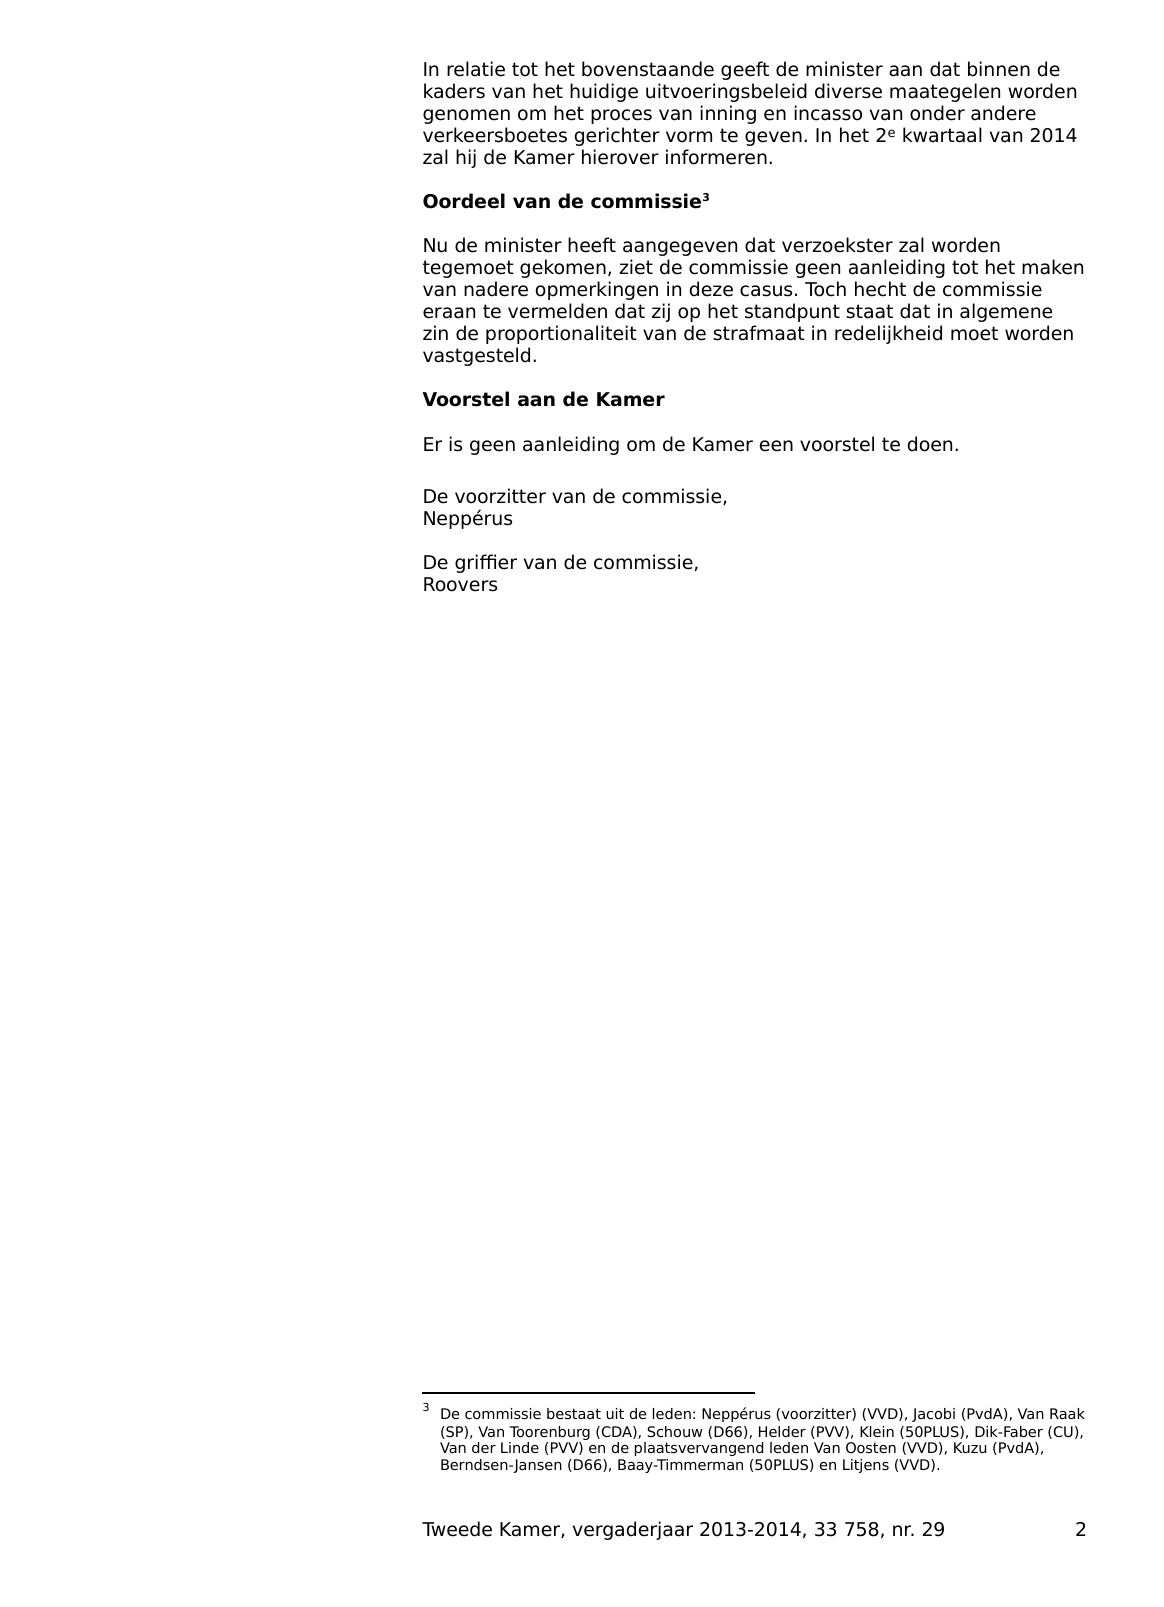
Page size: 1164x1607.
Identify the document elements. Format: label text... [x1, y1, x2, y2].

subtitle Voorstel aan de Kamer [422, 389, 1087, 411]
text In relatie tot het bovenstaande geeft de minister aan dat binnen de kaders van het huidige uitvoeringsbeleid diverse maategelen worden genomen om het proces van inning en incasso van onder andere verkeersboetes gerichter vorm te geven. In het 2e kwartaal van 2014 zal hij de Kamer hierover informeren. [422, 59, 1087, 169]
text De commissie bestaat uit de leden: Neppérus (voorzitter) (VVD), Jacobi (PvdA), Van Raak (SP), Van Toorenburg (CDA), Schouw (D66), Helder (PVV), Klein (50PLUS), Dik-Faber (CU), Van der Linde (PVV) en de plaatsvervangend leden Van Oosten (VVD), Kuzu (PvdA), Berndsen-Jansen (D66), Baay-Timmerman (50PLUS) en Litjens (VVD). [422, 1402, 1087, 1474]
text De griffier van de commissie, Roovers [422, 552, 1087, 596]
text Er is geen aanleiding om de Kamer een voorstel te doen. [422, 433, 1087, 456]
text Nu de minister heeft aangegeven dat verzoekster zal worden tegemoet gekomen, ziet de commissie geen aanleiding tot het maken van nadere opmerkingen in deze casus. Toch hecht de commissie eraan te vermelden dat zij op het standpunt staat dat in algemene zin de proportionaliteit van de strafmaat in redelijkheid moet worden vastgesteld. [422, 235, 1087, 367]
text De voorzitter van de commissie, Neppérus [422, 486, 1087, 529]
subtitle Oordeel van de commissie [422, 191, 1087, 213]
